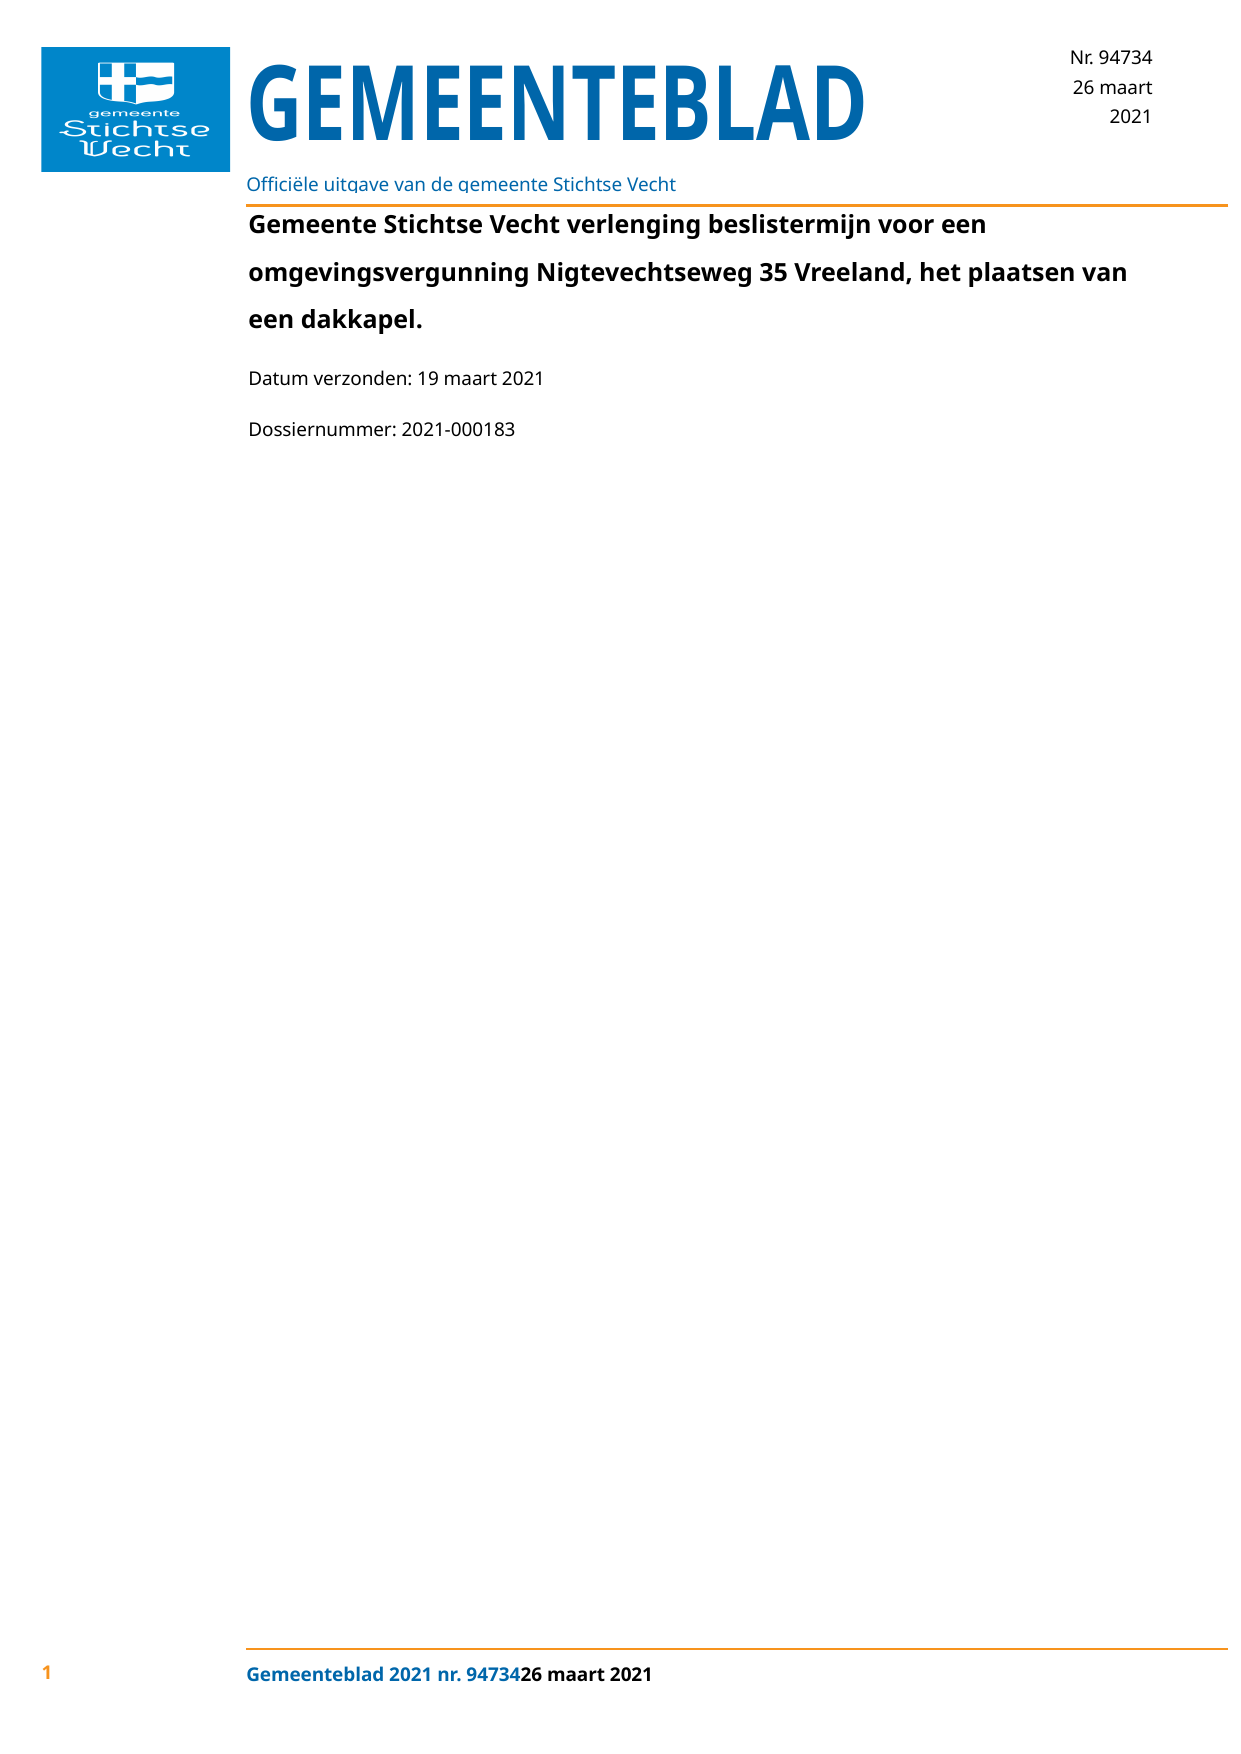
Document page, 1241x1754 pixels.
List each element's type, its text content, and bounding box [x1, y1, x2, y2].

text Datum verzonden: 19 maart 2021 [248, 366, 1152, 391]
text Gemeente Stichtse Vecht verlenging beslistermijn voor een omgevingsvergunning Nigtevechtseweg 35 Vreeland, het plaatsen van een dakkapel. [248, 207, 1152, 336]
text Dossiernummer: 2021-000183 [248, 416, 1152, 442]
picture [137, 63, 174, 103]
picture [99, 63, 135, 101]
